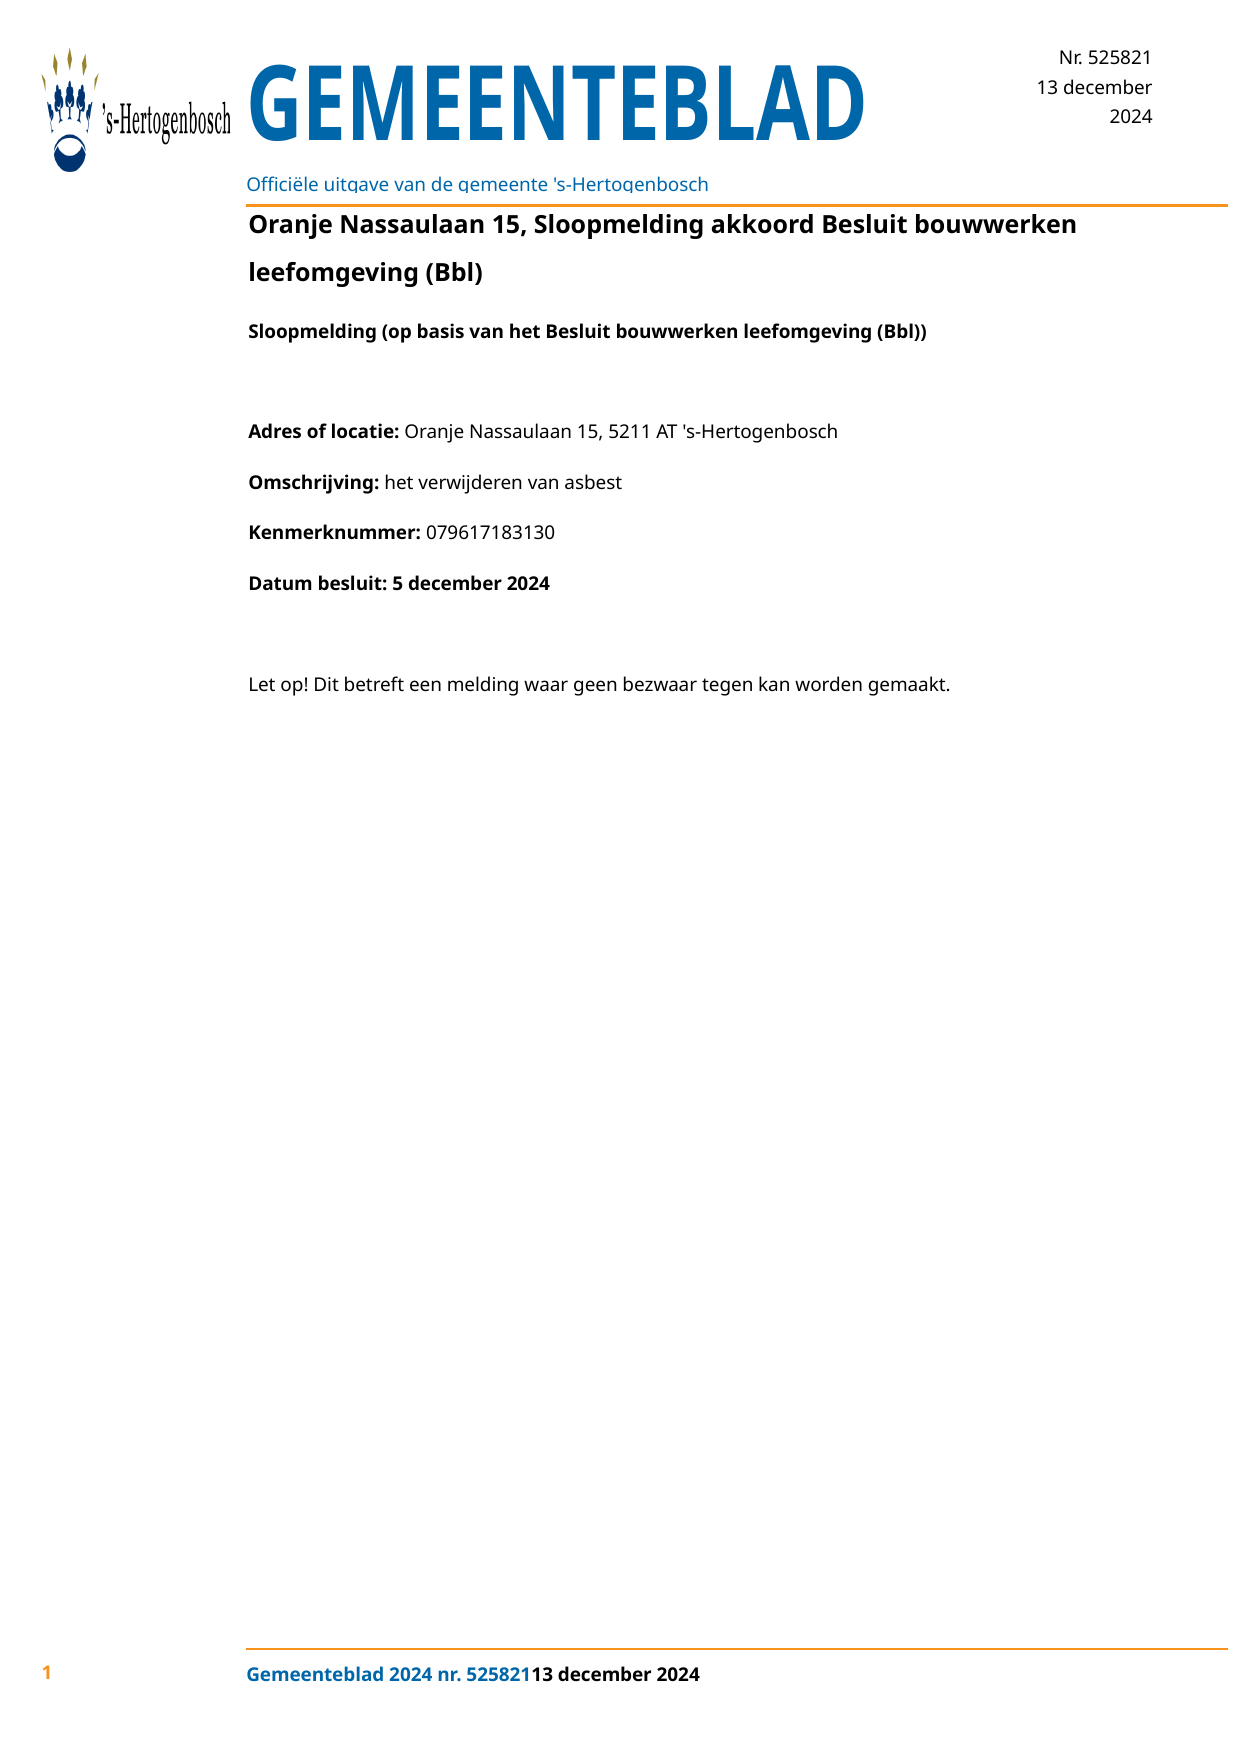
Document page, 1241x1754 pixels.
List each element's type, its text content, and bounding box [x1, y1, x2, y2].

text Sloopmelding (op basis van het Besluit bouwwerken leefomgeving (Bbl)) [248, 318, 1152, 344]
text Let op! Dit betreft een melding waar geen bezwaar tegen kan worden gemaakt. [248, 671, 1152, 697]
text Datum besluit: 5 december 2024 [248, 570, 1152, 596]
text Adres of locatie: Oranje Nassaulaan 15, 5211 AT 's-Hertogenbosch [248, 419, 1152, 444]
picture [41, 47, 231, 172]
text Kenmerknummer: 079617183130 [248, 519, 1152, 545]
text Oranje Nassaulaan 15, Sloopmelding akkoord Besluit bouwwerken leefomgeving (Bbl) [248, 207, 1152, 288]
text Omschrijving: het verwijderen van asbest [248, 469, 1152, 495]
